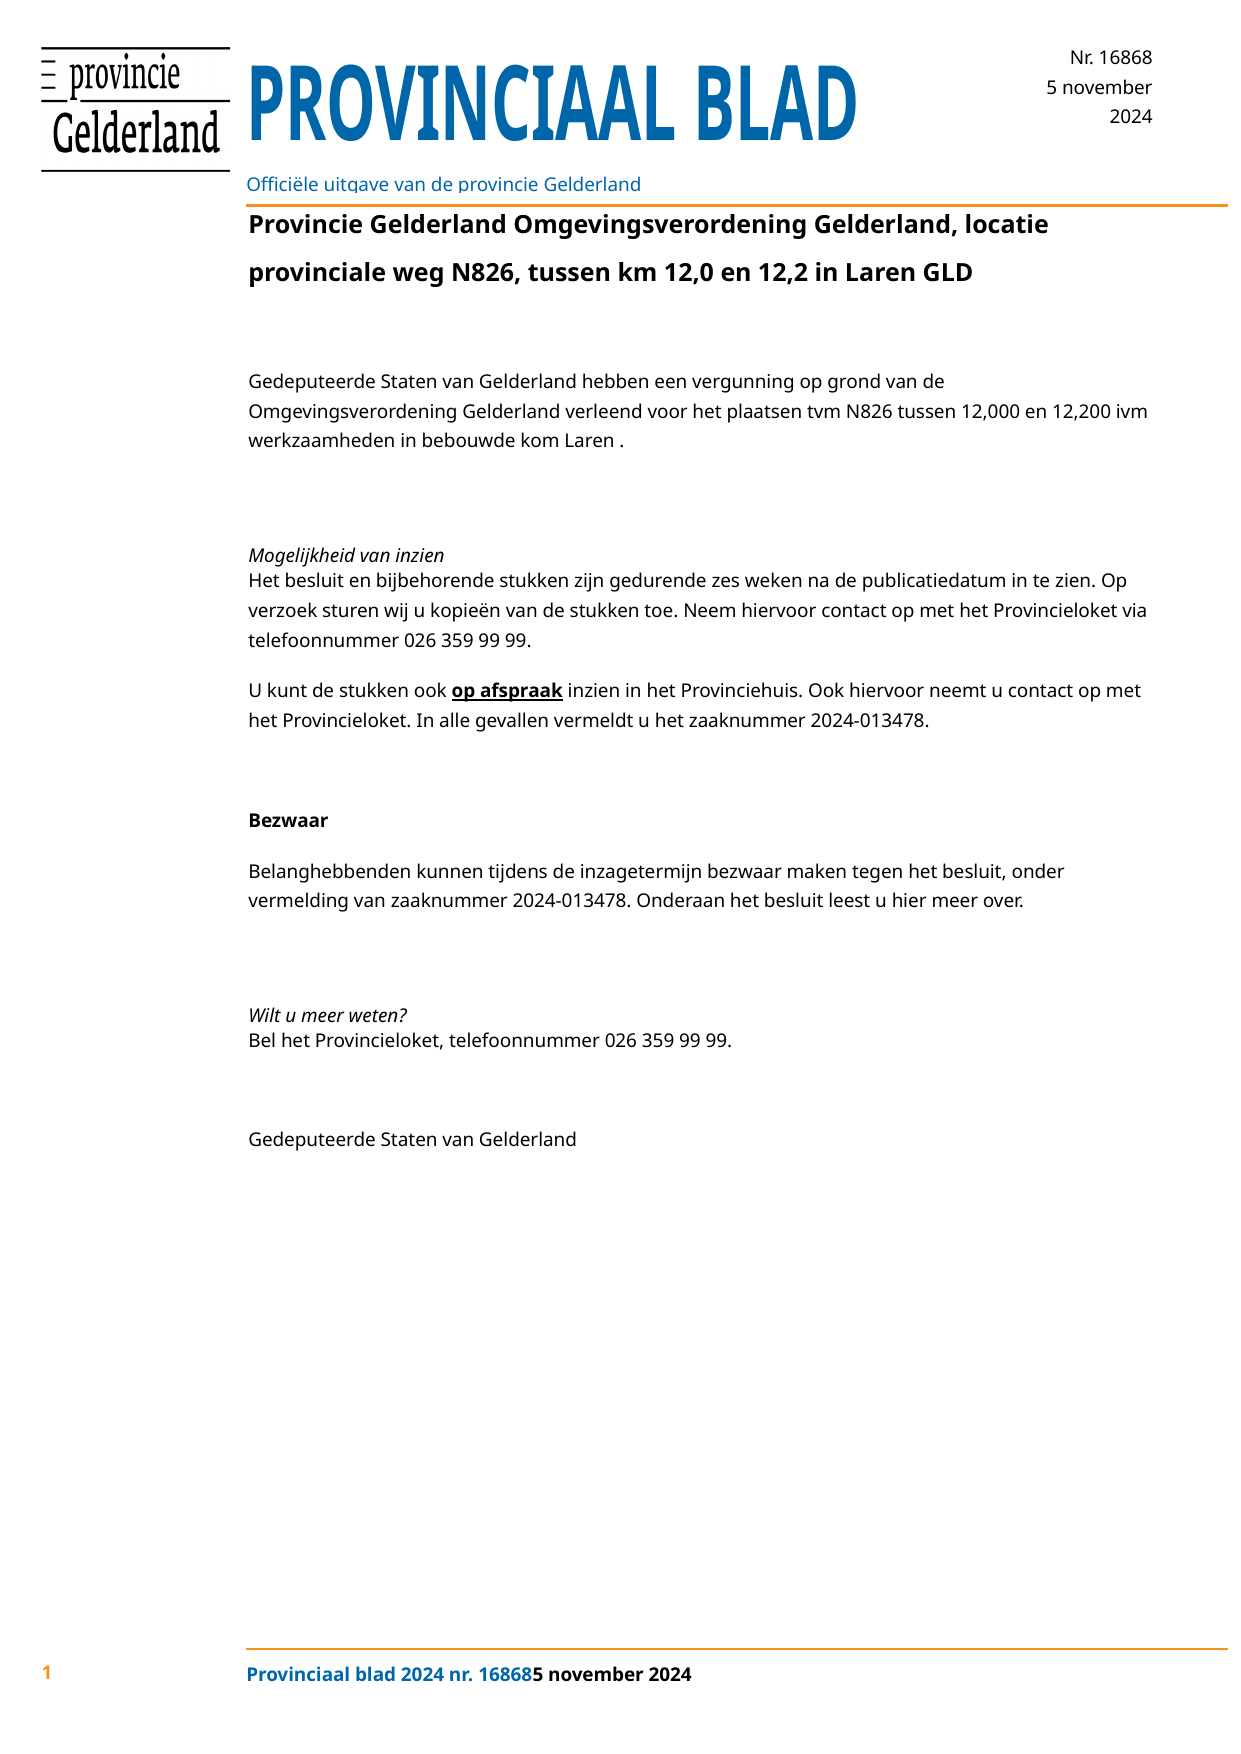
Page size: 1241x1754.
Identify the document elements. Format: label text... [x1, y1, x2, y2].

text Gedeputeerde Staten van Gelderland hebben een vergunning op grond van de Omgevingsverordening Gelderland verleend voor het plaatsen tvm N826 tussen 12,000 en 12,200 ivm werkzaamheden in bebouwde kom Laren . [248, 368, 1152, 453]
text Gedeputeerde Staten van Gelderland [248, 1126, 1152, 1152]
text U kunt de stukken ook op afspraak inzien in het Provinciehuis. Ook hiervoor neemt u contact op met het Provincieloket. In alle gevallen vermeldt u het zaaknummer 2024-013478. [248, 677, 1152, 732]
text Mogelijkheid van inzien [248, 542, 1152, 568]
text Bel het Provincieloket, telefoonnummer 026 359 99 99. [248, 1028, 1152, 1053]
text Provincie Gelderland Omgevingsverordening Gelderland, locatie provinciale weg N826, tussen km 12,0 en 12,2 in Laren GLD [248, 207, 1152, 288]
text Belanghebbenden kunnen tijdens de inzagetermijn bezwaar maken tegen het besluit, onder vermelding van zaaknummer 2024-013478. Onderaan het besluit leest u hier meer over. [248, 858, 1152, 913]
text Het besluit en bijbehorende stukken zijn gedurende zes weken na de publicatiedatum in te zien. Op verzoek sturen wij u kopieën van de stukken toe. Neem hiervoor contact op met het Provincieloket via telefoonnummer 026 359 99 99. [248, 568, 1152, 652]
text Wilt u meer weten? [248, 1002, 1152, 1028]
text Bezwaar [248, 808, 1152, 833]
picture [41, 47, 231, 172]
